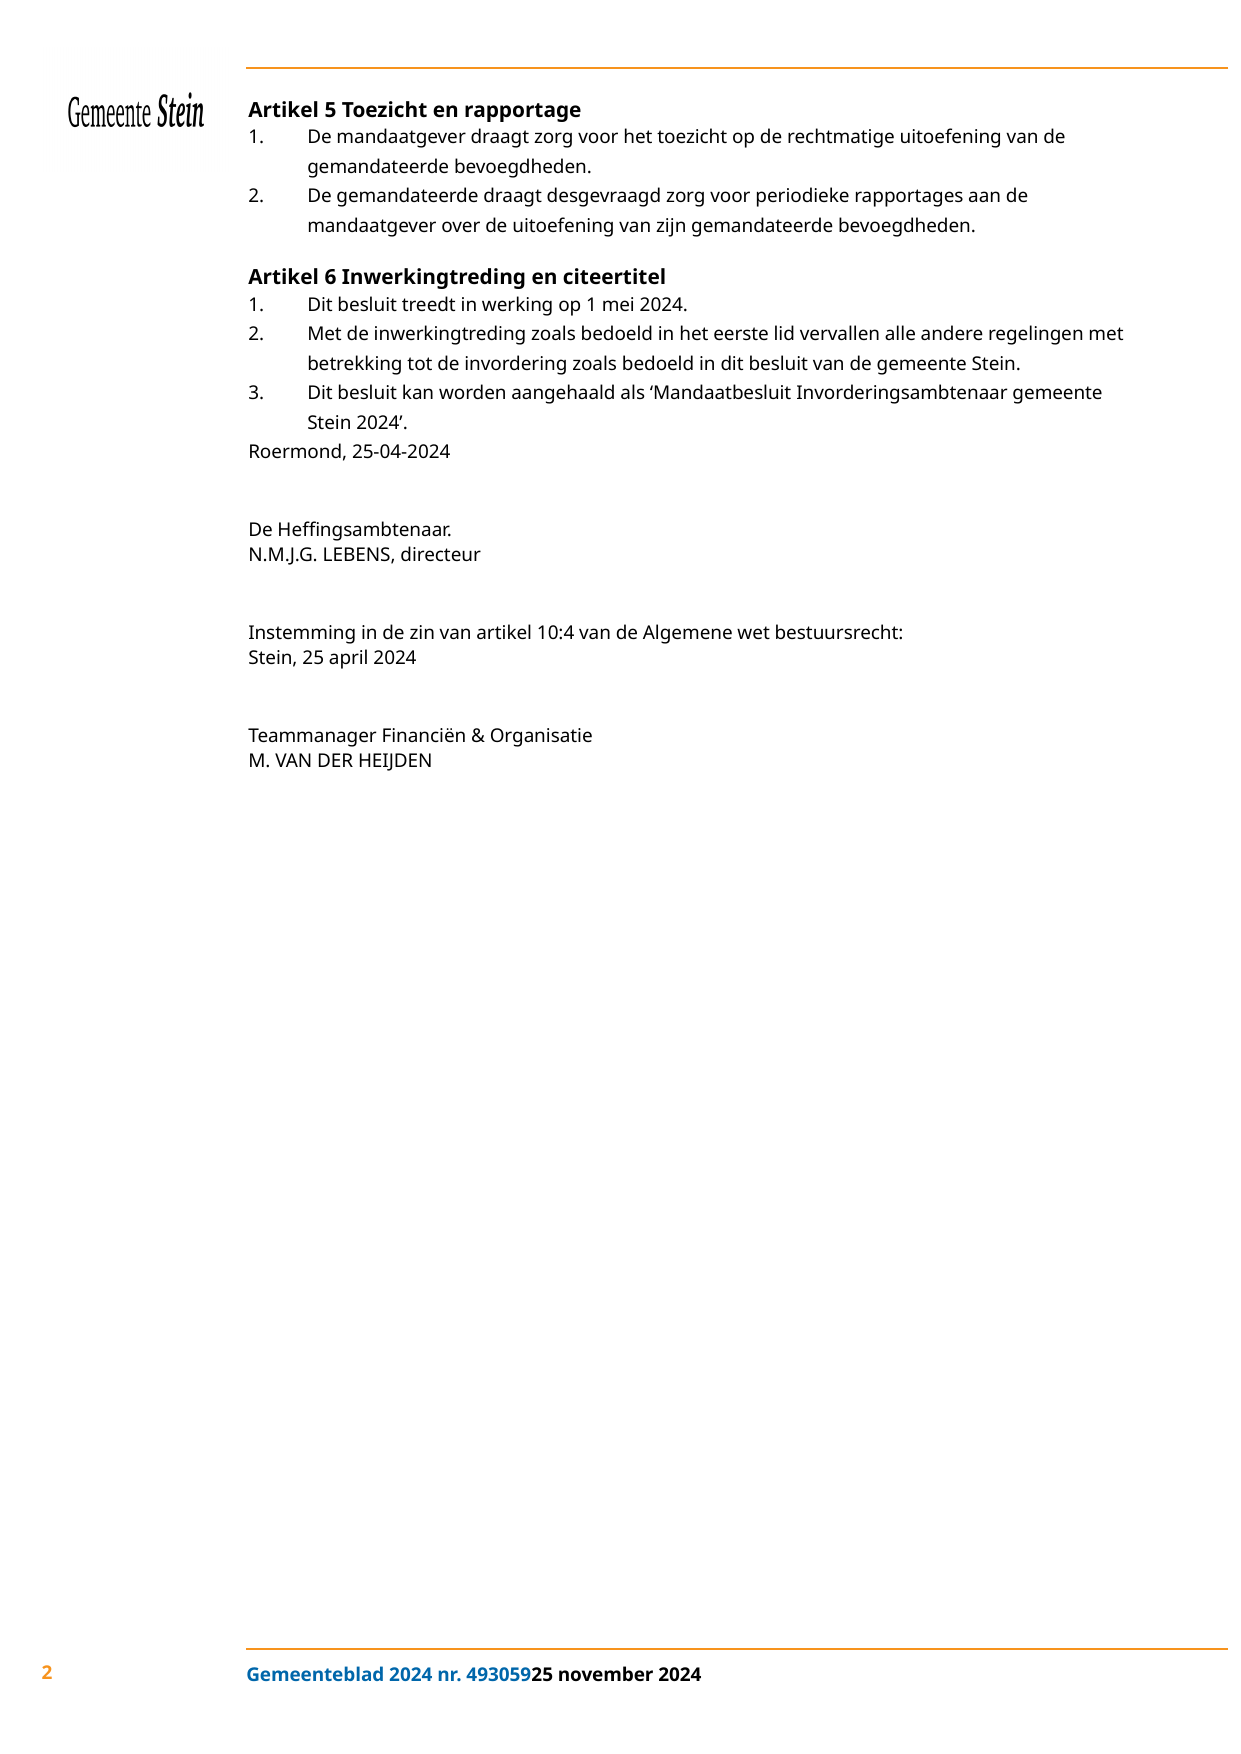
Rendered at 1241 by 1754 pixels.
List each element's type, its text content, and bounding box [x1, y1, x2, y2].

text Teammanager Financiën & Organisatie [248, 722, 1152, 747]
list Dit besluit treedt in werking op 1 mei 2024. [248, 291, 1152, 317]
text Instemming in de zin van artikel 10:4 van de Algemene wet bestuursrecht: [248, 619, 1152, 644]
text N.M.J.G. LEBENS, directeur [248, 542, 1152, 567]
list De mandaatgever draagt zorg voor het toezicht op de rechtmatige uitoefening van de gemandateerde bevoegdheden. [248, 123, 1152, 178]
text Roermond, 25-04-2024 [248, 439, 1152, 464]
list De gemandateerde draagt desgevraagd zorg voor periodieke rapportages aan de mandaatgever over de uitoefening van zijn gemandateerde bevoegdheden. [248, 182, 1152, 238]
text Artikel 6 Inwerkingtreding en citeertitel [248, 262, 1152, 291]
text Artikel 5 Toezicht en rapportage [248, 95, 1152, 123]
text M. VAN DER HEIJDEN [248, 747, 1152, 773]
text Stein, 25 april 2024 [248, 644, 1152, 670]
list Met de inwerkingtreding zoals bedoeld in het eerste lid vervallen alle andere regelingen met betrekking tot de invordering zoals bedoeld in dit besluit van de gemeente Stein. [248, 320, 1152, 376]
list Dit besluit kan worden aangehaald als ‘Mandaatbesluit Invorderingsambtenaar gemeente Stein 2024’. [248, 379, 1152, 435]
text De Heffingsambtenaar. [248, 516, 1152, 542]
picture [41, 47, 231, 172]
